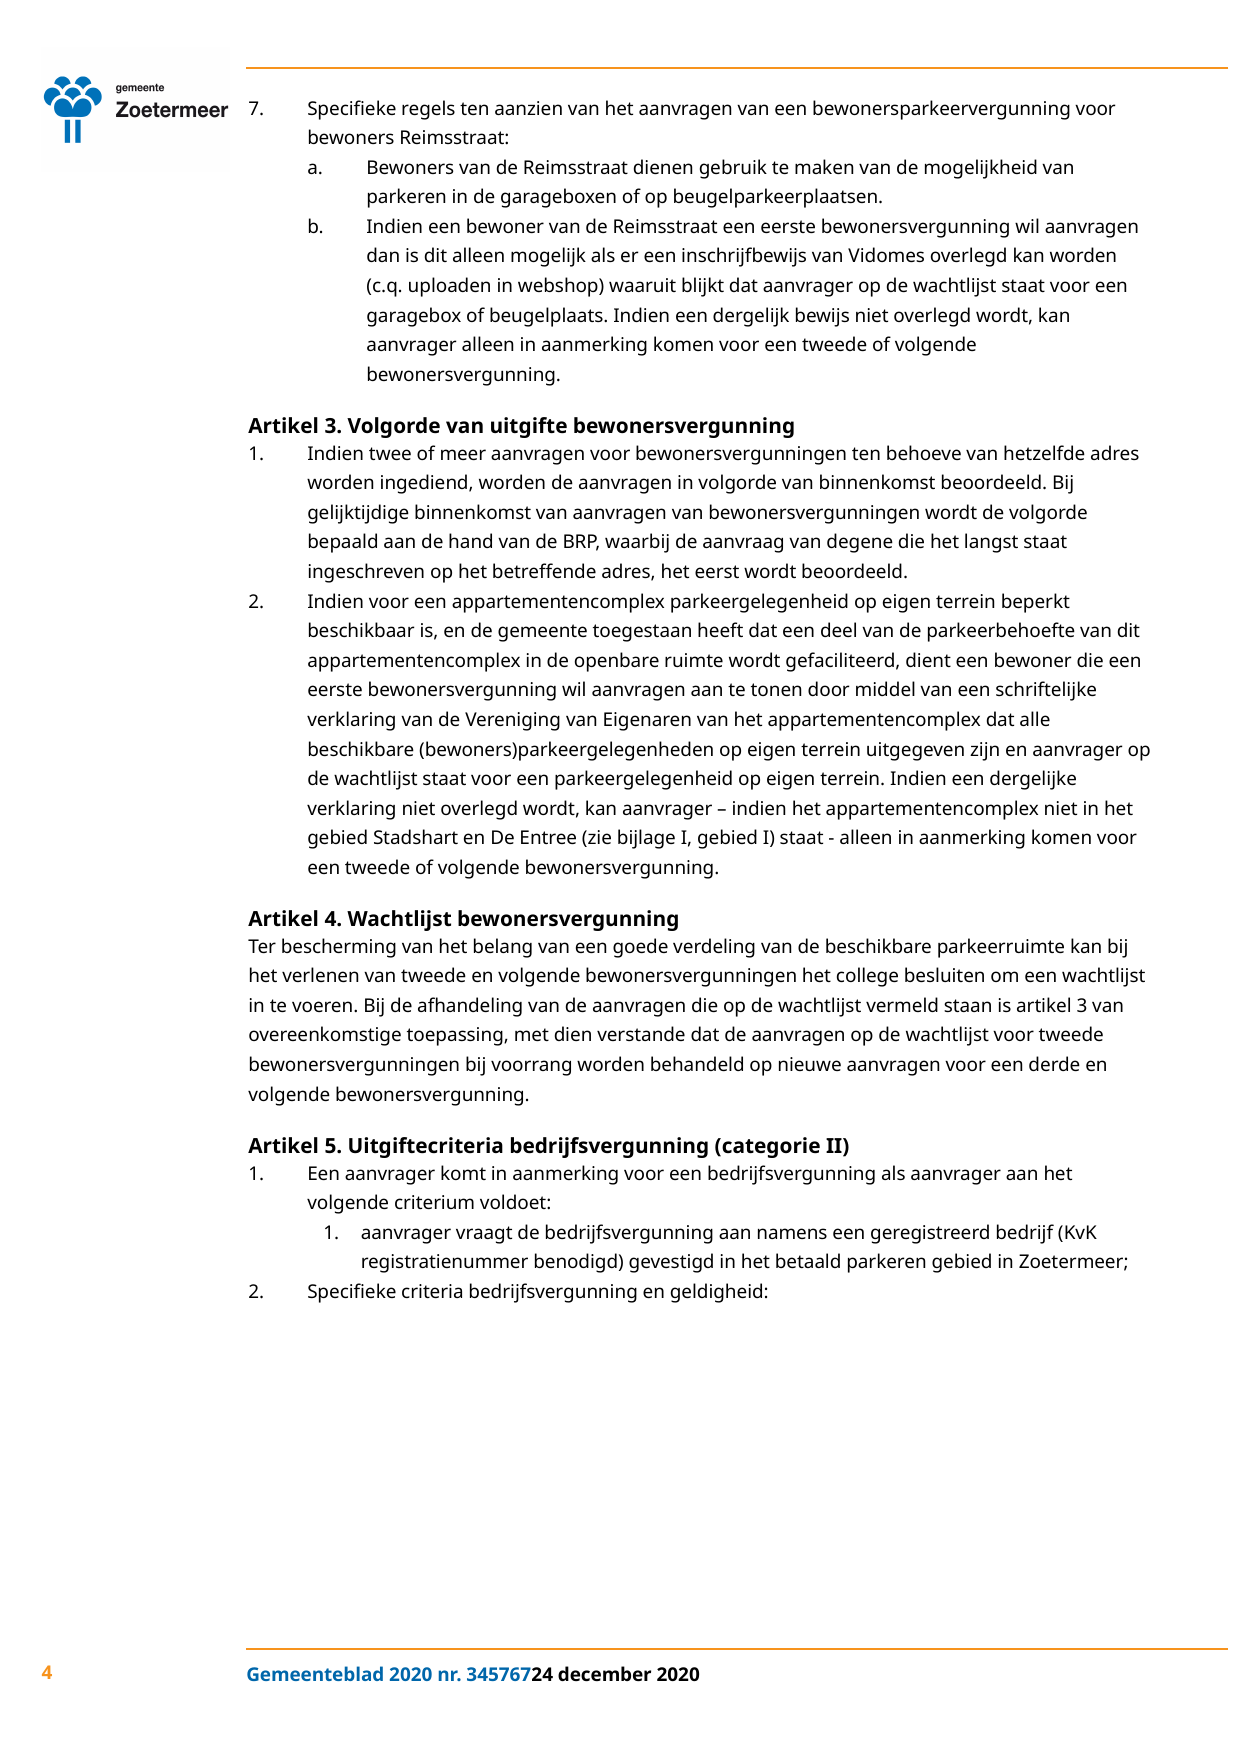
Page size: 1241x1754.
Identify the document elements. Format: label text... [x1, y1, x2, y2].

list Indien een bewoner van de Reimsstraat een eerste bewonersvergunning wil aanvragen dan is dit alleen mogelijk als er een inschrijfbewijs van Vidomes overlegd kan worden (c.q. uploaden in webshop) waaruit blijkt dat aanvrager op de wachtlijst staat voor een garagebox of beugelplaats. Indien een dergelijk bewijs niet overlegd wordt, kan aanvrager alleen in aanmerking komen voor een tweede of volgende bewonersvergunning. [307, 213, 1152, 387]
list aanvrager vraagt de bedrijfsvergunning aan namens een geregistreerd bedrijf (KvK registratienummer benodigd) gevestigd in het betaald parkeren gebied in Zoetermeer; [323, 1219, 1152, 1274]
text Artikel 5. Uitgiftecriteria bedrijfsvergunning (categorie II) [248, 1131, 1152, 1160]
text Artikel 4. Wachtlijst bewonersvergunning [248, 904, 1152, 933]
list Specifieke regels ten aanzien van het aanvragen van een bewonersparkeervergunning voor bewoners Reimsstraat: [248, 95, 1152, 150]
list Bewoners van de Reimsstraat dienen gebruik te maken van de mogelijkheid van parkeren in de garageboxen of op beugelparkeerplaatsen. [307, 154, 1152, 209]
text Artikel 3. Volgorde van uitgifte bewonersvergunning [248, 411, 1152, 440]
list Indien twee of meer aanvragen voor bewonersvergunningen ten behoeve van hetzelfde adres worden ingediend, worden de aanvragen in volgorde van binnenkomst beoordeeld. Bij gelijktijdige binnenkomst van aanvragen van bewonersvergunningen wordt de volgorde bepaald aan de hand van de BRP, waarbij de aanvraag van degene die het langst staat ingeschreven op het betreffende adres, het eerst wordt beoordeeld. [248, 440, 1152, 584]
list Een aanvrager komt in aanmerking voor een bedrijfsvergunning als aanvrager aan het volgende criterium voldoet: [248, 1160, 1152, 1215]
picture [41, 47, 231, 172]
list Specifieke criteria bedrijfsvergunning en geldigheid: [248, 1278, 1152, 1304]
list Indien voor een appartementencomplex parkeergelegenheid op eigen terrein beperkt beschikbaar is, en de gemeente toegestaan heeft dat een deel van de parkeerbehoefte van dit appartementencomplex in de openbare ruimte wordt gefaciliteerd, dient een bewoner die een eerste bewonersvergunning wil aanvragen aan te tonen door middel van een schriftelijke verklaring van de Vereniging van Eigenaren van het appartementencomplex dat alle beschikbare (bewoners)parkeergelegenheden op eigen terrein uitgegeven zijn en aanvrager op de wachtlijst staat voor een parkeergelegenheid op eigen terrein. Indien een dergelijke verklaring niet overlegd wordt, kan aanvrager – indien het appartementencomplex niet in het gebied Stadshart en De Entree (zie bijlage I, gebied I) staat - alleen in aanmerking komen voor een tweede of volgende bewonersvergunning. [248, 588, 1152, 880]
text Ter bescherming van het belang van een goede verdeling van de beschikbare parkeerruimte kan bij het verlenen van tweede en volgende bewonersvergunningen het college besluiten om een wachtlijst in te voeren. Bij de afhandeling van de aanvragen die op de wachtlijst vermeld staan is artikel 3 van overeenkomstige toepassing, met dien verstande dat de aanvragen op de wachtlijst voor tweede bewonersvergunningen bij voorrang worden behandeld op nieuwe aanvragen voor een derde en volgende bewonersvergunning. [248, 933, 1152, 1107]
